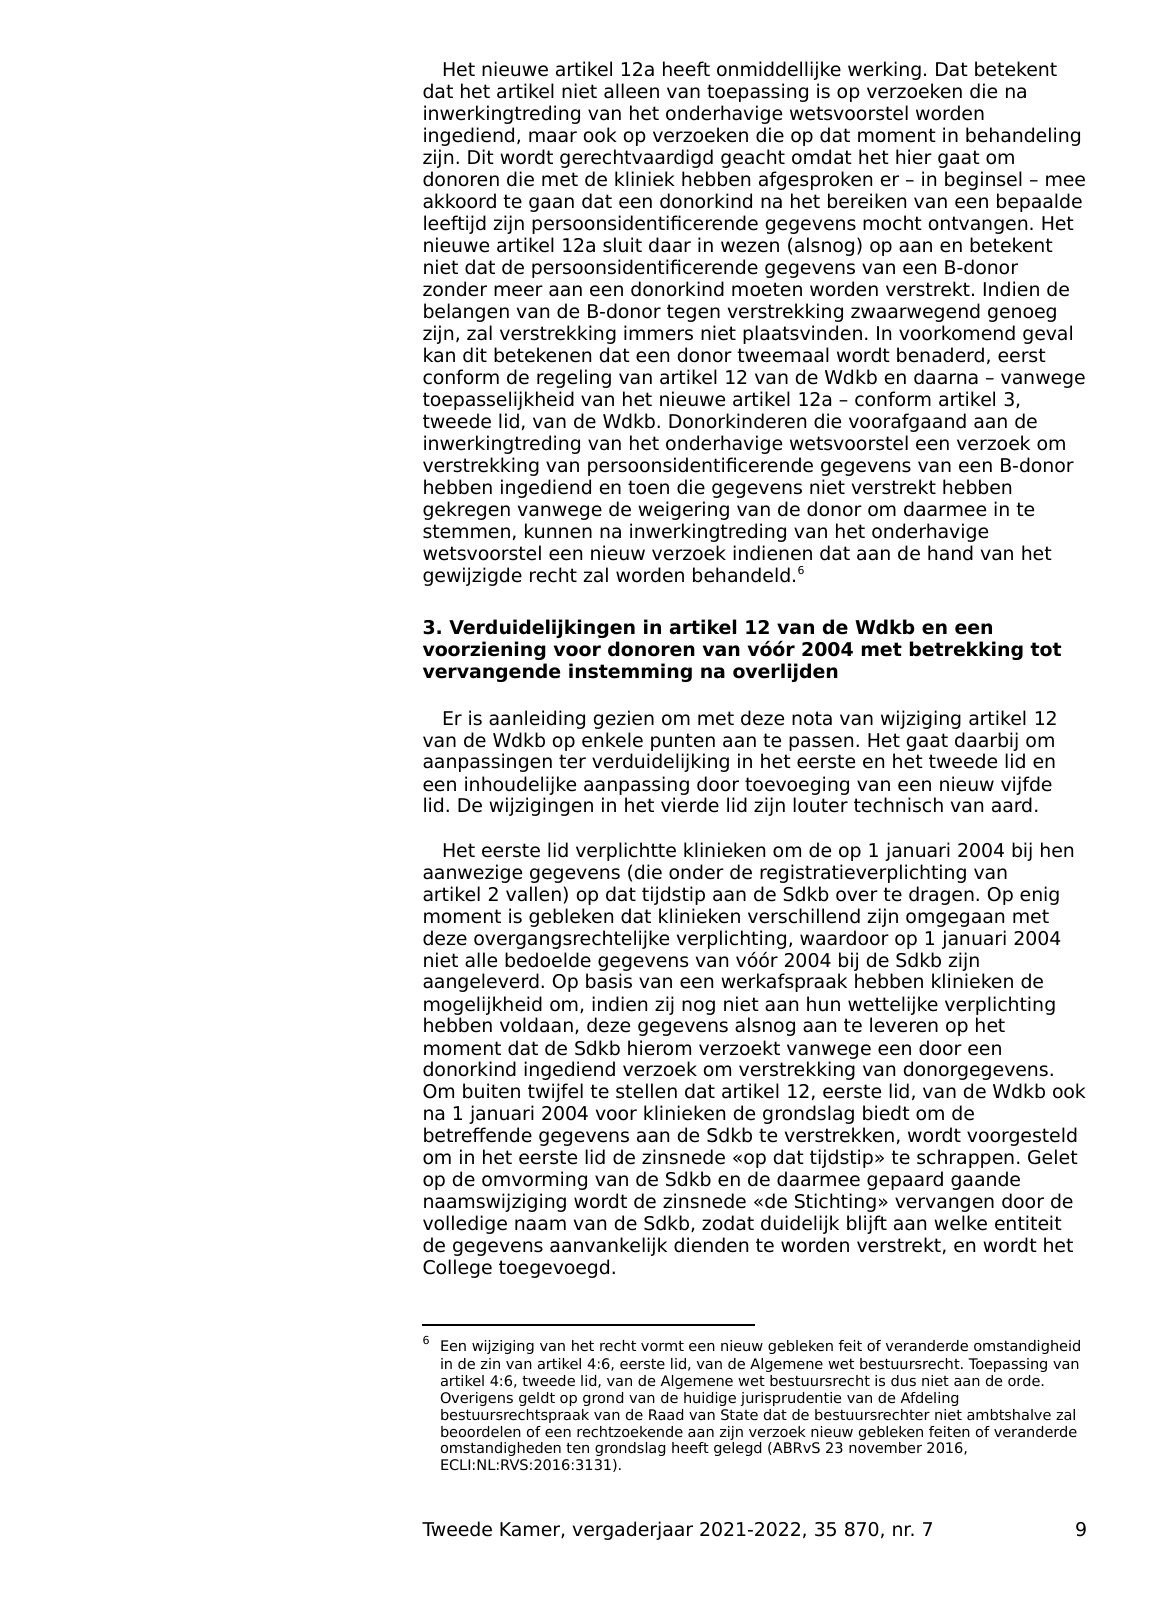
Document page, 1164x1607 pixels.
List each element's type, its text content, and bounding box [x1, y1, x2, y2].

text Het eerste lid verplichtte klinieken om de op 1 januari 2004 bij hen aanwezige gegevens (die onder de registratieverplichting van artikel 2 vallen) op dat tijdstip aan de Sdkb over te dragen. Op enig moment is gebleken dat klinieken verschillend zijn omgegaan met deze overgangsrechtelijke verplichting, waardoor op 1 januari 2004 niet alle bedoelde gegevens van vóór 2004 bij de Sdkb zijn aangeleverd. Op basis van een werkafspraak hebben klinieken de mogelijkheid om, indien zij nog niet aan hun wettelijke verplichting hebben voldaan, deze gegevens alsnog aan te leveren op het moment dat de Sdkb hierom verzoekt vanwege een door een donorkind ingediend verzoek om verstrekking van donorgegevens. Om buiten twijfel te stellen dat artikel 12, eerste lid, van de Wdkb ook na 1 januari 2004 voor klinieken de grondslag biedt om de betreffende gegevens aan de Sdkb te verstrekken, wordt voorgesteld om in het eerste lid de zinsnede «op dat tijdstip» te schrappen. Gelet op de omvorming van de Sdkb en de daarmee gepaard gaande naamswijziging wordt de zinsnede «de Stichting» vervangen door de volledige naam van de Sdkb, zodat duidelijk blijft aan welke entiteit de gegevens aanvankelijk dienden te worden verstrekt, en wordt het College toegevoegd. [422, 839, 1087, 1279]
subtitle 3. Verduidelijkingen in artikel 12 van de Wdkb en een voorziening voor donoren van vóór 2004 met betrekking tot vervangende instemming na overlijden [422, 617, 1087, 682]
text Het nieuwe artikel 12a heeft onmiddellijke werking. Dat betekent dat het artikel niet alleen van toepassing is op verzoeken die na inwerkingtreding van het onderhavige wetsvoorstel worden ingediend, maar ook op verzoeken die op dat moment in behandeling zijn. Dit wordt gerechtvaardigd geacht omdat het hier gaat om donoren die met de kliniek hebben afgesproken er – in beginsel – mee akkoord te gaan dat een donorkind na het bereiken van een bepaalde leeftijd zijn persoonsidentificerende gegevens mocht ontvangen. Het nieuwe artikel 12a sluit daar in wezen (alsnog) op aan en betekent niet dat de persoonsidentificerende gegevens van een B-donor zonder meer aan een donorkind moeten worden verstrekt. Indien de belangen van de B-donor tegen verstrekking zwaarwegend genoeg zijn, zal verstrekking immers niet plaatsvinden. In voorkomend geval kan dit betekenen dat een donor tweemaal wordt benaderd, eerst conform de regeling van artikel 12 van de Wdkb en daarna – vanwege toepasselijkheid van het nieuwe artikel 12a – conform artikel 3, tweede lid, van de Wdkb. Donorkinderen die voorafgaand aan de inwerkingtreding van het onderhavige wetsvoorstel een verzoek om verstrekking van persoonsidentificerende gegevens van een B-donor hebben ingediend en toen die gegevens niet verstrekt hebben gekregen vanwege de weigering van de donor om daarmee in te stemmen, kunnen na inwerkingtreding van het onderhavige wetsvoorstel een nieuw verzoek indienen dat aan de hand van het gewijzigde recht zal worden behandeld. [422, 59, 1087, 587]
text Een wijziging van het recht vormt een nieuw gebleken feit of veranderde omstandigheid in de zin van artikel 4:6, eerste lid, van de Algemene wet bestuursrecht. Toepassing van artikel 4:6, tweede lid, van de Algemene wet bestuursrecht is dus niet aan de orde. Overigens geldt op grond van de huidige jurisprudentie van de Afdeling bestuursrechtspraak van de Raad van State dat de bestuursrechter niet ambtshalve zal beoordelen of een rechtzoekende aan zijn verzoek nieuw gebleken feiten of veranderde omstandigheden ten grondslag heeft gelegd (ABRvS 23 november 2016, ECLI:NL:RVS:2016:3131). [422, 1334, 1087, 1474]
text Er is aanleiding gezien om met deze nota van wijziging artikel 12 van de Wdkb op enkele punten aan te passen. Het gaat daarbij om aanpassingen ter verduidelijking in het eerste en het tweede lid en een inhoudelijke aanpassing door toevoeging van een nieuw vijfde lid. De wijzigingen in het vierde lid zijn louter technisch van aard. [422, 707, 1087, 817]
